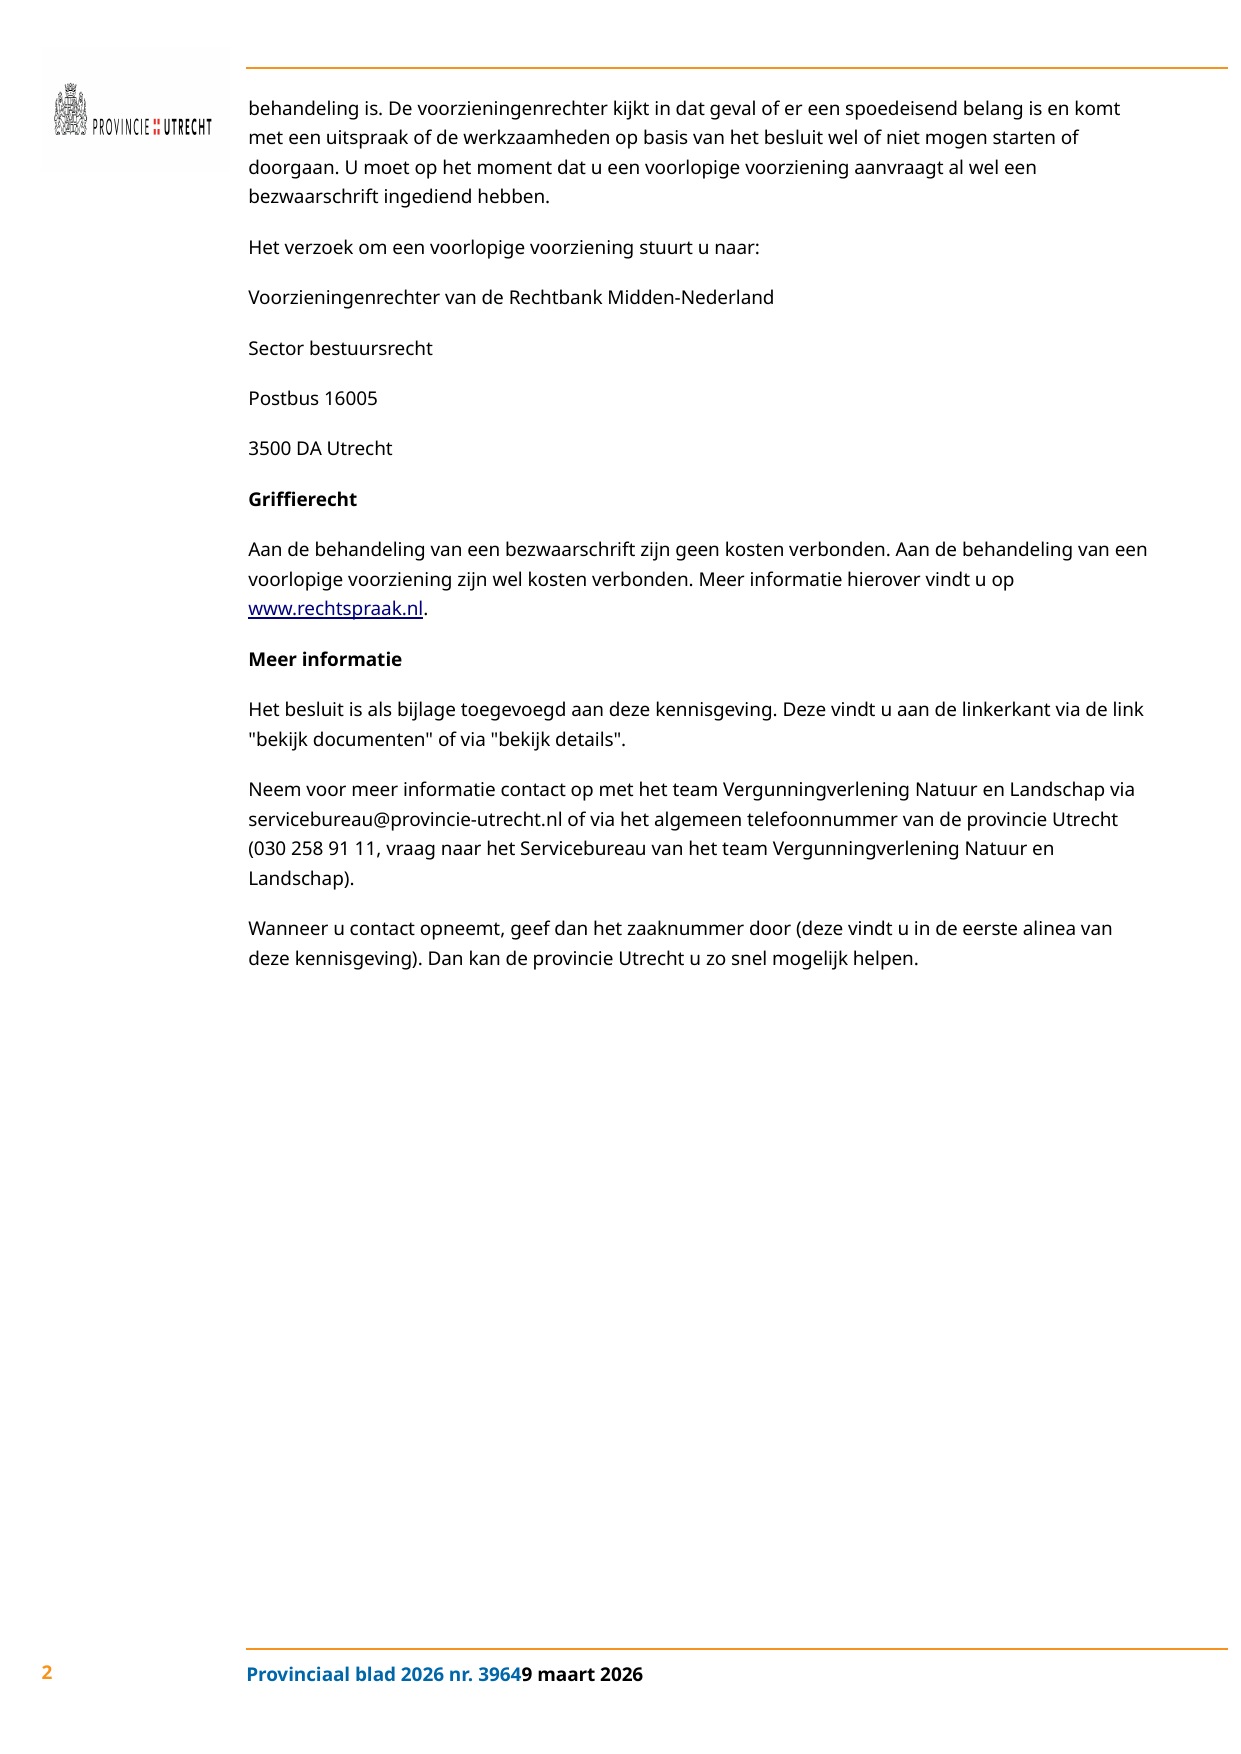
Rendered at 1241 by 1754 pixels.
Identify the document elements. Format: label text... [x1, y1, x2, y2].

text 3500 DA Utrecht [248, 436, 1152, 461]
text Aan de behandeling van een bezwaarschrift zijn geen kosten verbonden. Aan de behandeling van een voorlopige voorziening zijn wel kosten verbonden. Meer informatie hierover vindt u op www.rechtspraak.nl. [248, 536, 1152, 621]
text behandeling is. De voorzieningenrechter kijkt in dat geval of er een spoedeisend belang is en komt met een uitspraak of de werkzaamheden op basis van het besluit wel of niet mogen starten of doorgaan. U moet op het moment dat u een voorlopige voorziening aanvraagt al wel een bezwaarschrift ingediend hebben. [248, 95, 1152, 209]
text Het besluit is als bijlage toegevoegd aan deze kennisgeving. Deze vindt u aan de linkerkant via de link "bekijk documenten" of via "bekijk details". [248, 696, 1152, 752]
text Wanneer u contact opneemt, geef dan het zaaknummer door (deze vindt u in de eerste alinea van deze kennisgeving). Dan kan de provincie Utrecht u zo snel mogelijk helpen. [248, 916, 1152, 971]
text Griffierecht [248, 486, 1152, 512]
text Meer informatie [248, 646, 1152, 672]
text Voorzieningenrechter van de Rechtbank Midden-Nederland [248, 284, 1152, 310]
text Neem voor meer informatie contact op met het team Vergunningverlening Natuur en Landschap via servicebureau@provincie-utrecht.nl of via het algemeen telefoonnummer van de provincie Utrecht (030 258 91 11, vraag naar het Servicebureau van het team Vergunningverlening Natuur en Landschap). [248, 776, 1152, 891]
picture [41, 47, 231, 172]
text Postbus 16005 [248, 385, 1152, 411]
text Het verzoek om een voorlopige voorziening stuurt u naar: [248, 234, 1152, 260]
text Sector bestuursrecht [248, 335, 1152, 361]
